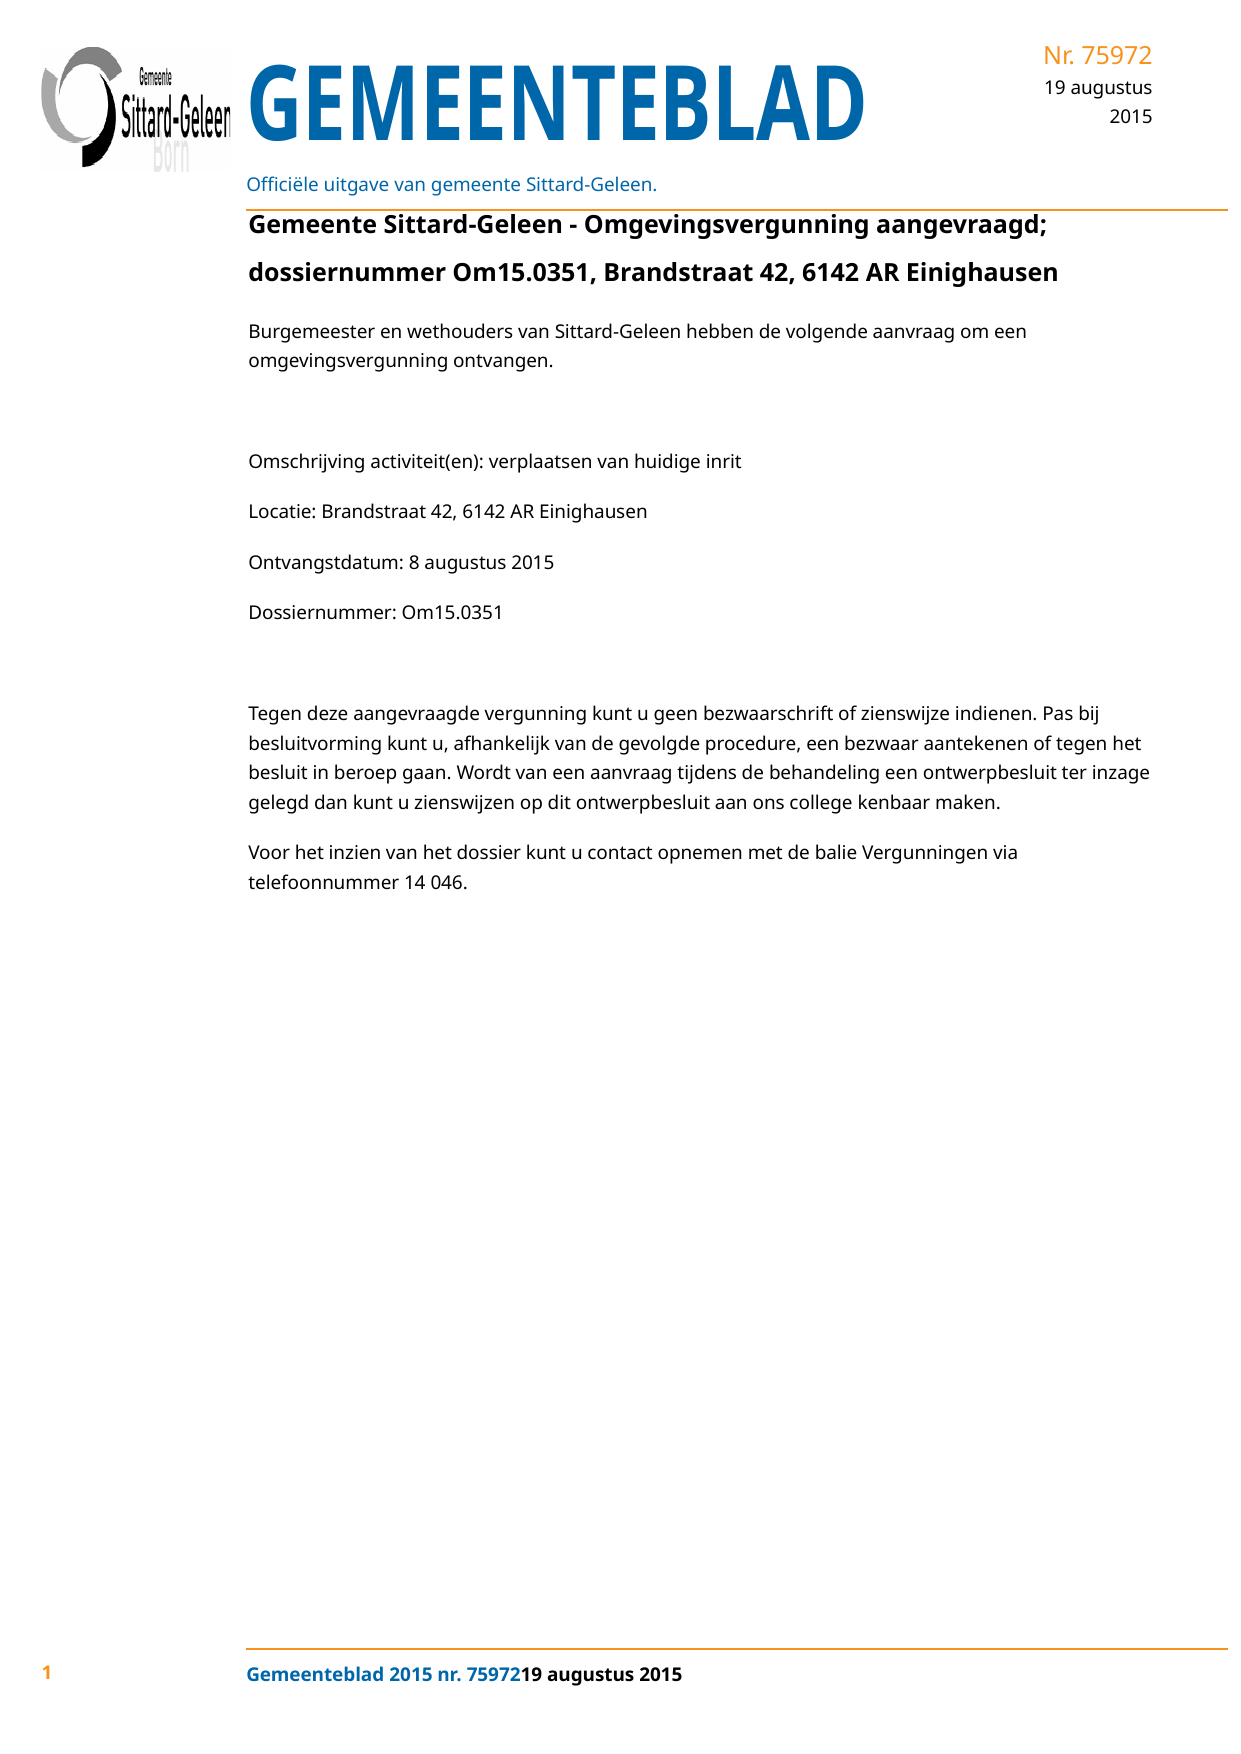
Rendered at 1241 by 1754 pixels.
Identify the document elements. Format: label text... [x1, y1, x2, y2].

text Dossiernummer: Om15.0351 [248, 599, 1152, 625]
text Burgemeester en wethouders van Sittard-Geleen hebben de volgende aanvraag om een omgevingsvergunning ontvangen. [248, 318, 1152, 373]
picture [41, 47, 231, 172]
text Omschrijving activiteit(en): verplaatsen van huidige inrit [248, 448, 1152, 474]
text Gemeente Sittard-Geleen - Omgevingsvergunning aangevraagd; dossiernummer Om15.0351, Brandstraat 42, 6142 AR Einighausen [248, 211, 1152, 288]
text Voor het inzien van het dossier kunt u contact opnemen met de balie Vergunningen via telefoonnummer 14 046. [248, 839, 1152, 895]
text Tegen deze aangevraagde vergunning kunt u geen bezwaarschrift of zienswijze indienen. Pas bij besluitvorming kunt u, afhankelijk van de gevolgde procedure, een bezwaar aantekenen of tegen het besluit in beroep gaan. Wordt van een aanvraag tijdens de behandeling een ontwerpbesluit ter inzage gelegd dan kunt u zienswijzen op dit ontwerpbesluit aan ons college kenbaar maken. [248, 700, 1152, 815]
text Locatie: Brandstraat 42, 6142 AR Einighausen [248, 499, 1152, 524]
text Ontvangstdatum: 8 augustus 2015 [248, 549, 1152, 575]
